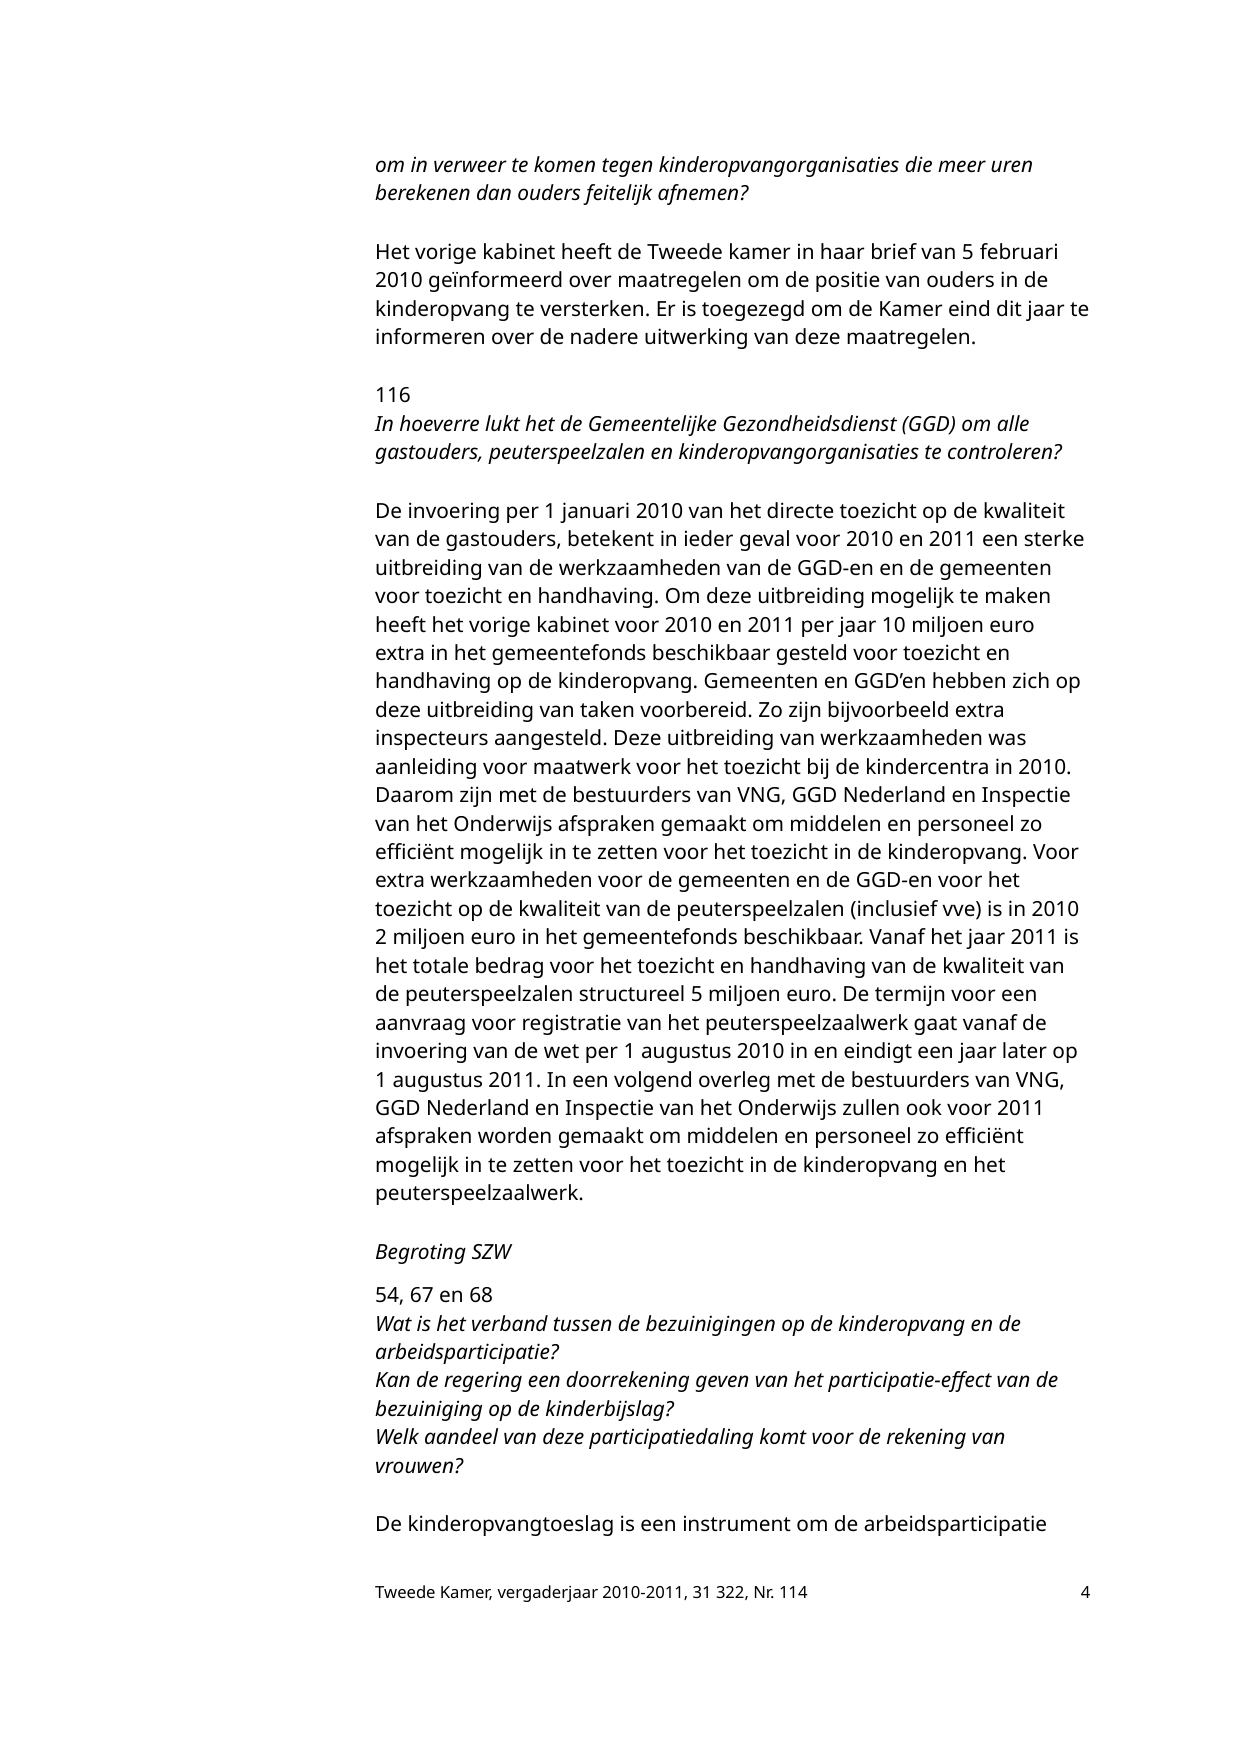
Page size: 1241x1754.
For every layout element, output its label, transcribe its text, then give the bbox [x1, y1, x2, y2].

text De invoering per 1 januari 2010 van het directe toezicht op de kwaliteit van de gastouders, betekent in ieder geval voor 2010 en 2011 een sterke uitbreiding van de werkzaamheden van de GGD-en en de gemeenten voor toezicht en handhaving. Om deze uitbreiding mogelijk te maken heeft het vorige kabinet voor 2010 en 2011 per jaar 10 miljoen euro extra in het gemeentefonds beschikbaar gesteld voor toezicht en handhaving op de kinderopvang. Gemeenten en GGD’en hebben zich op deze uitbreiding van taken voorbereid. Zo zijn bijvoorbeeld extra inspecteurs aangesteld. Deze uitbreiding van werkzaamheden was aanleiding voor maatwerk voor het toezicht bij de kindercentra in 2010. Daarom zijn met de bestuurders van VNG, GGD Nederland en Inspectie van het Onderwijs afspraken gemaakt om middelen en personeel zo efficiënt mogelijk in te zetten voor het toezicht in de kinderopvang. Voor extra werkzaamheden voor de gemeenten en de GGD-en voor het toezicht op de kwaliteit van de peuterspeelzalen (inclusief vve) is in 2010 2 miljoen euro in het gemeentefonds beschikbaar. Vanaf het jaar 2011 is het totale bedrag voor het toezicht en handhaving van de kwaliteit van de peuterspeelzalen structureel 5 miljoen euro. De termijn voor een aanvraag voor registratie van het peuterspeelzaalwerk gaat vanaf de invoering van de wet per 1 augustus 2010 in en eindigt een jaar later op 1 augustus 2011. In een volgend overleg met de bestuurders van VNG, GGD Nederland en Inspectie van het Onderwijs zullen ook voor 2011 afspraken worden gemaakt om middelen en personeel zo efficiënt mogelijk in te zetten voor het toezicht in de kinderopvang en het peuterspeelzaalwerk. [375, 496, 1090, 1207]
text De kinderopvangtoeslag is een instrument om de arbeidsparticipatie [375, 1509, 1090, 1538]
text Welk aandeel van deze participatiedaling komt voor de rekening van vrouwen? [375, 1422, 1090, 1479]
text Kan de regering een doorrekening geven van het participatie-effect van de bezuiniging op de kinderbijslag? [375, 1366, 1090, 1422]
text Wat is het verband tussen de bezuinigingen op de kinderopvang en de arbeidsparticipatie? [375, 1309, 1090, 1366]
text 54, 67 en 68 [375, 1280, 1090, 1309]
text In hoeverre lukt het de Gemeentelijke Gezondheidsdienst (GGD) om alle gastouders, peuterspeelzalen en kinderopvangorganisaties te controleren? [375, 409, 1090, 466]
text om in verweer te komen tegen kinderopvangorganisaties die meer uren berekenen dan ouders feitelijk afnemen? [375, 150, 1090, 207]
text Het vorige kabinet heeft de Tweede kamer in haar brief van 5 februari 2010 geïnformeerd over maatregelen om de positie van ouders in de kinderopvang te versterken. Er is toegezegd om de Kamer eind dit jaar te informeren over de nadere uitwerking van deze maatregelen. [375, 237, 1090, 351]
text 116 [375, 381, 1090, 409]
text Begroting SZW [375, 1237, 1090, 1265]
